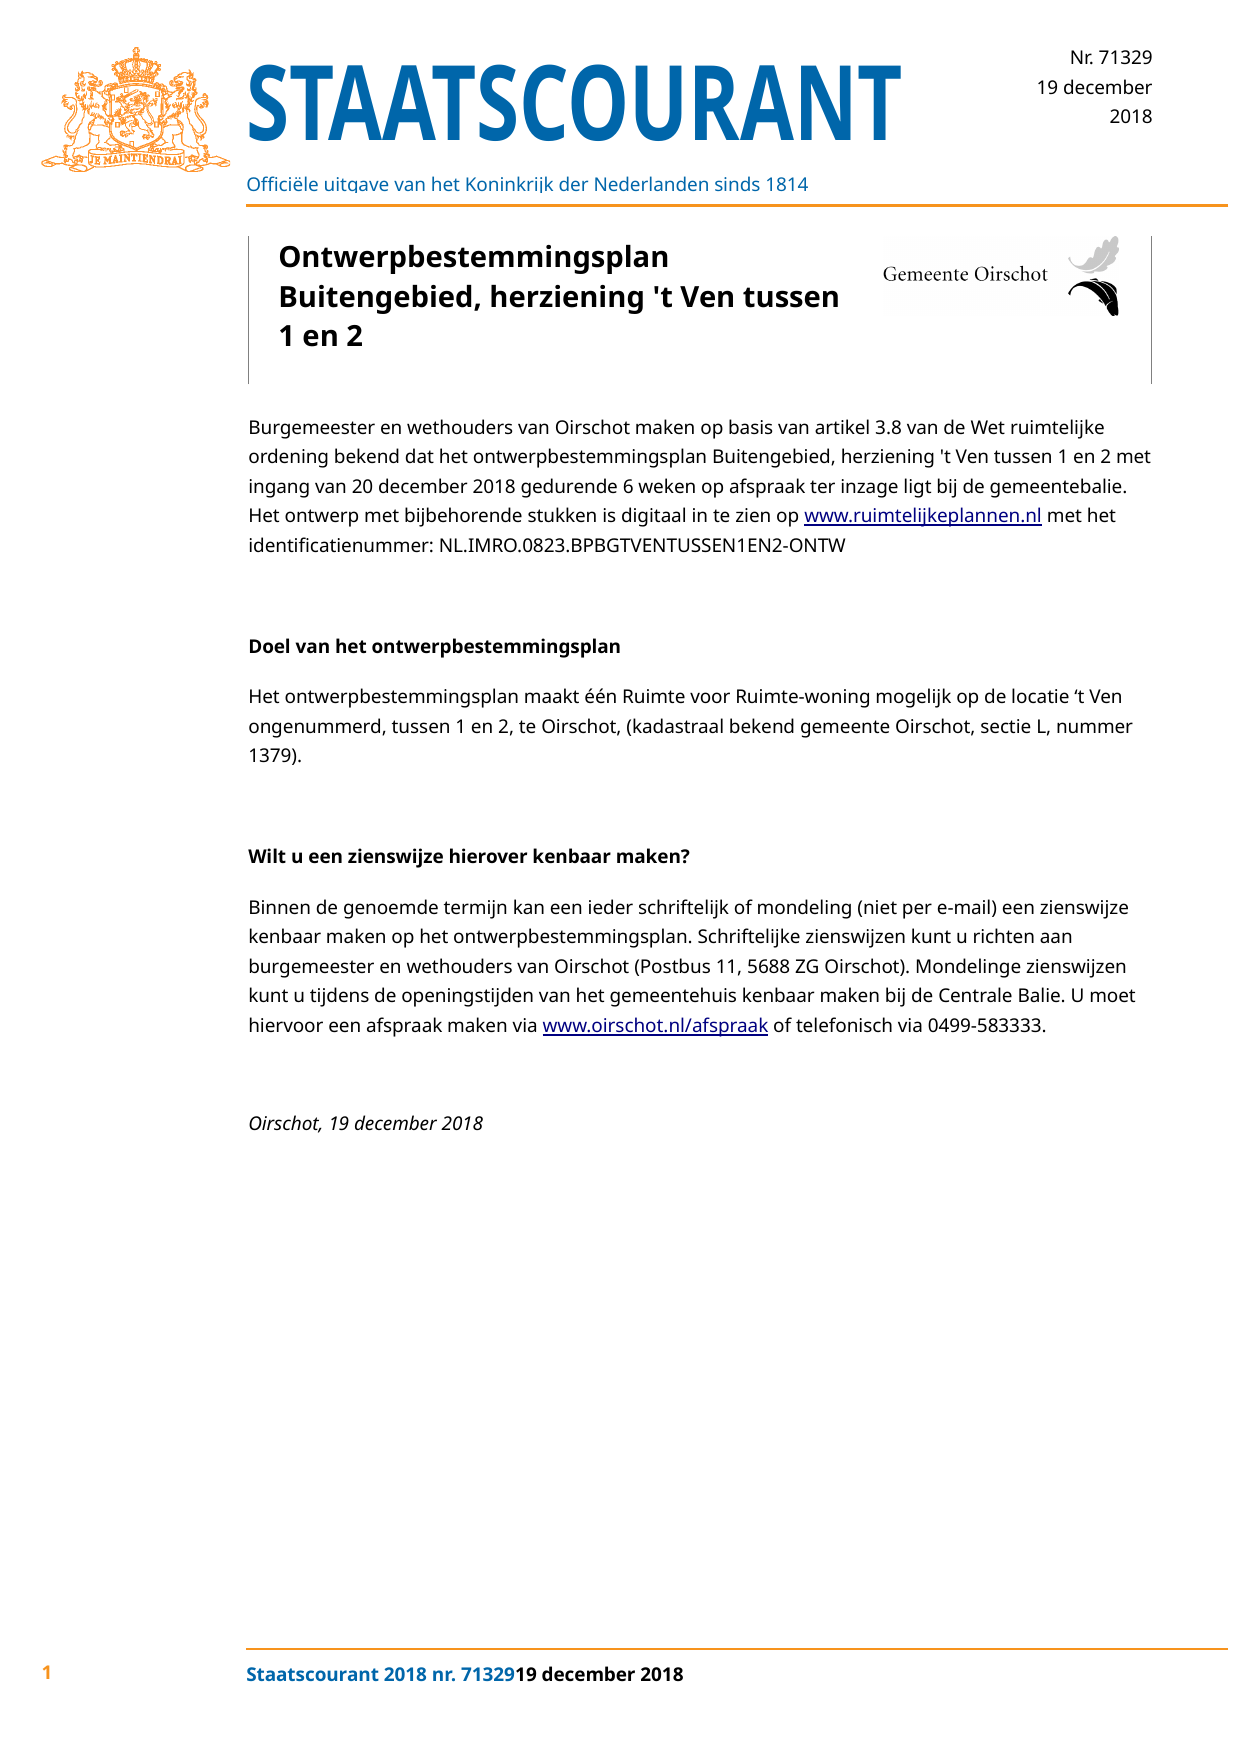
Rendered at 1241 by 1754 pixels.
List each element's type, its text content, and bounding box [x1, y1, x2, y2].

text Doel van het ontwerpbestemmingsplan [248, 633, 1152, 659]
table_header Ontwerpbestemmingsplan Buitengebied, herziening 't Ven tussen 1 en 2 [249, 236, 850, 384]
table_header [850, 236, 1151, 384]
picture [41, 47, 231, 172]
text Burgemeester en wethouders van Oirschot maken op basis van artikel 3.8 van de Wet ruimtelijke ordening bekend dat het ontwerpbestemmingsplan Buitengebied, herziening 't Ven tussen 1 en 2 met ingang van 20 december 2018 gedurende 6 weken op afspraak ter inzage ligt bij de gemeentebalie. Het ontwerp met bijbehorende stukken is digitaal in te zien op www.ruimtelijkeplannen.nl met het identificatienummer: NL.IMRO.0823.BPBGTVENTUSSEN1EN2-ONTW [248, 414, 1152, 558]
text Binnen de genoemde termijn kan een ieder schriftelijk of mondeling (niet per e-mail) een zienswijze kenbaar maken op het ontwerpbestemmingsplan. Schriftelijke zienswijzen kunt u richten aan burgemeester en wethouders van Oirschot (Postbus 11, 5688 ZG Oirschot). Mondelinge zienswijzen kunt u tijdens de openingstijden van het gemeentehuis kenbaar maken bij de Centrale Balie. U moet hiervoor een afspraak maken via www.oirschot.nl/afspraak of telefonisch via 0499-583333. [248, 894, 1152, 1038]
text Wilt u een zienswijze hierover kenbaar maken? [248, 843, 1152, 869]
text Oirschot, 19 december 2018 [248, 1111, 1152, 1136]
text Het ontwerpbestemmingsplan maakt één Ruimte voor Ruimte-woning mogelijk op de locatie ‘t Ven ongenummerd, tussen 1 en 2, te Oirschot, (kadastraal bekend gemeente Oirschot, sectie L, nummer 1379). [248, 683, 1152, 768]
picture [882, 236, 1119, 316]
